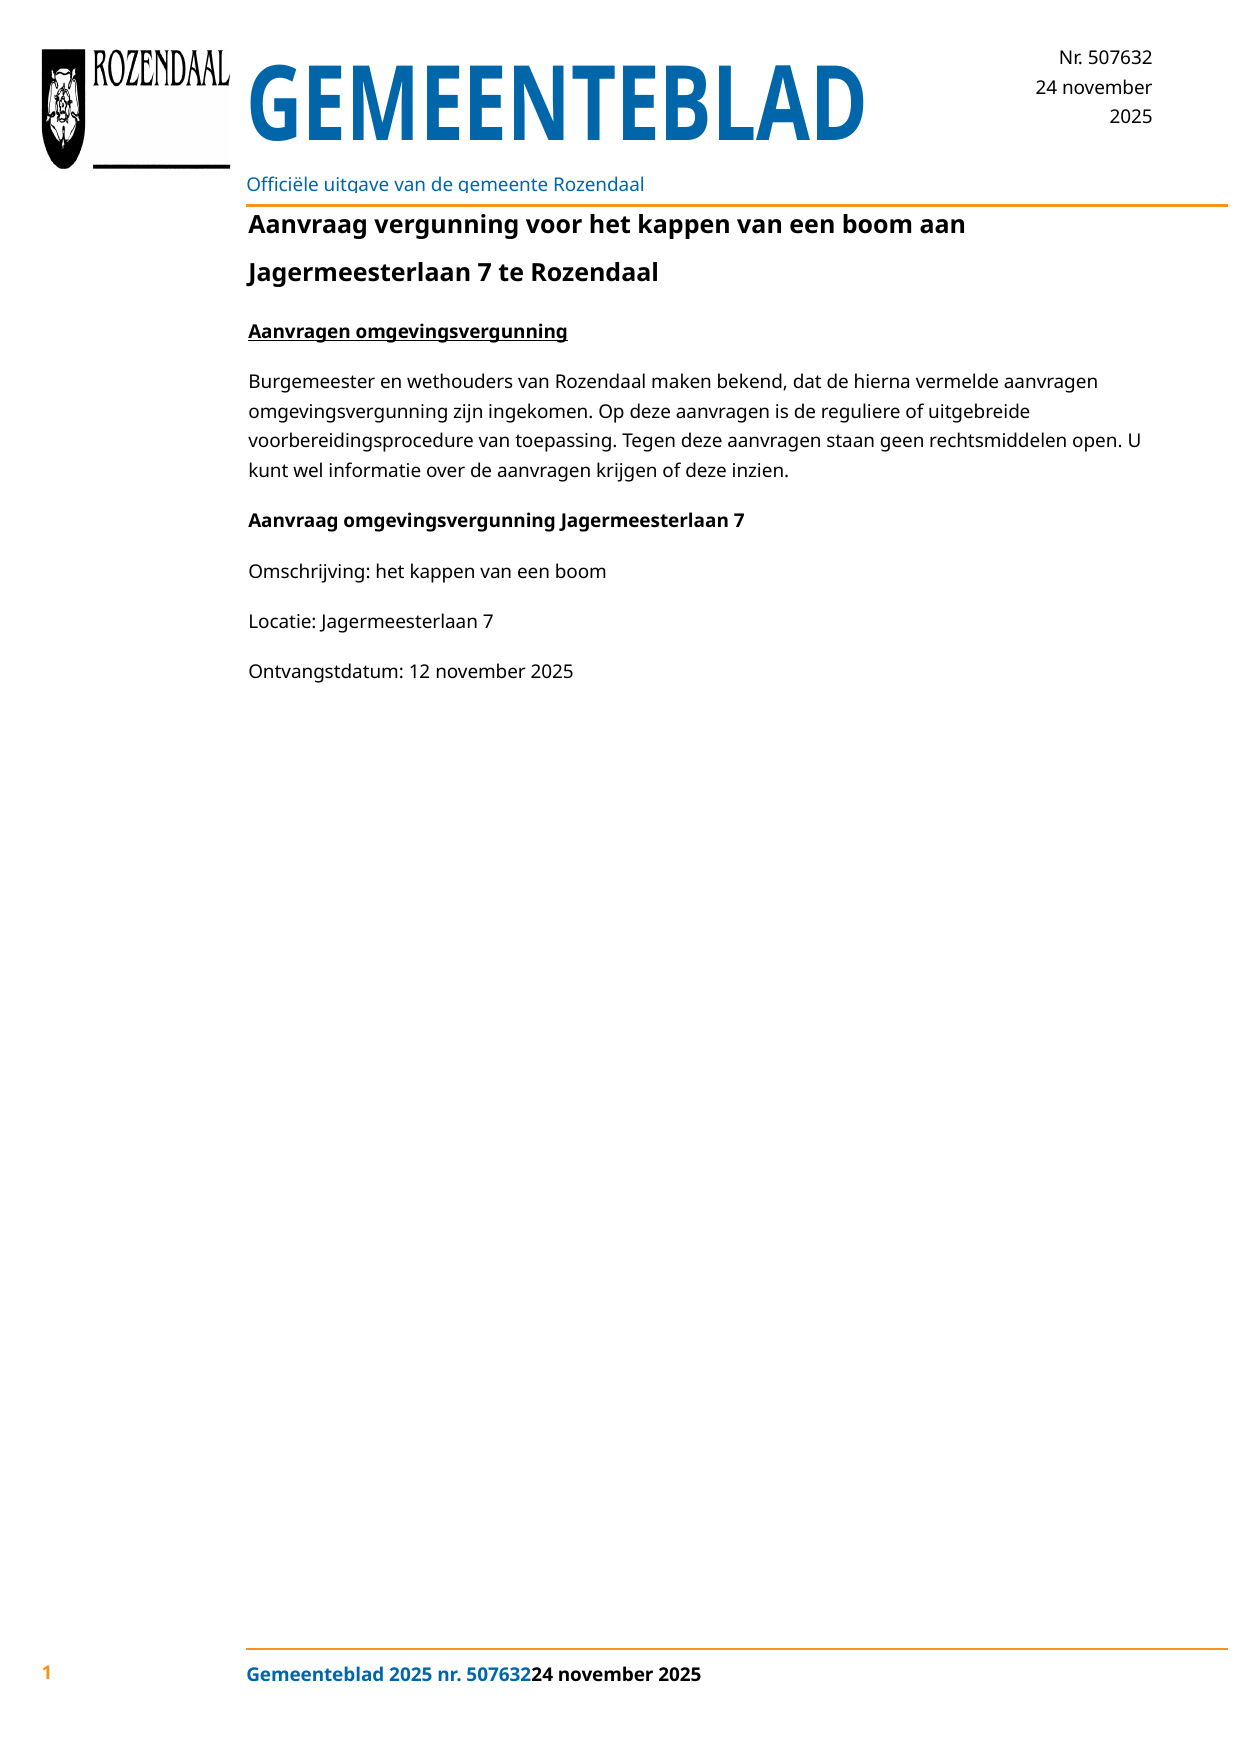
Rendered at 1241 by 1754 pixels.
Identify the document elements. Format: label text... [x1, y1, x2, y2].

text Aanvraag vergunning voor het kappen van een boom aan Jagermeesterlaan 7 te Rozendaal [248, 207, 1152, 288]
text Aanvraag omgevingsvergunning Jagermeesterlaan 7 [248, 507, 1152, 533]
text Locatie: Jagermeesterlaan 7 [248, 608, 1152, 634]
picture [41, 47, 231, 172]
text Ontvangstdatum: 12 november 2025 [248, 659, 1152, 684]
text Omschrijving: het kappen van een boom [248, 558, 1152, 584]
text Burgemeester en wethouders van Rozendaal maken bekend, dat de hierna vermelde aanvragen omgevingsvergunning zijn ingekomen. Op deze aanvragen is de reguliere of uitgebreide voorbereidingsprocedure van toepassing. Tegen deze aanvragen staan geen rechtsmiddelen open. U kunt wel informatie over de aanvragen krijgen of deze inzien. [248, 368, 1152, 483]
text Aanvragen omgevingsvergunning [248, 318, 1152, 344]
